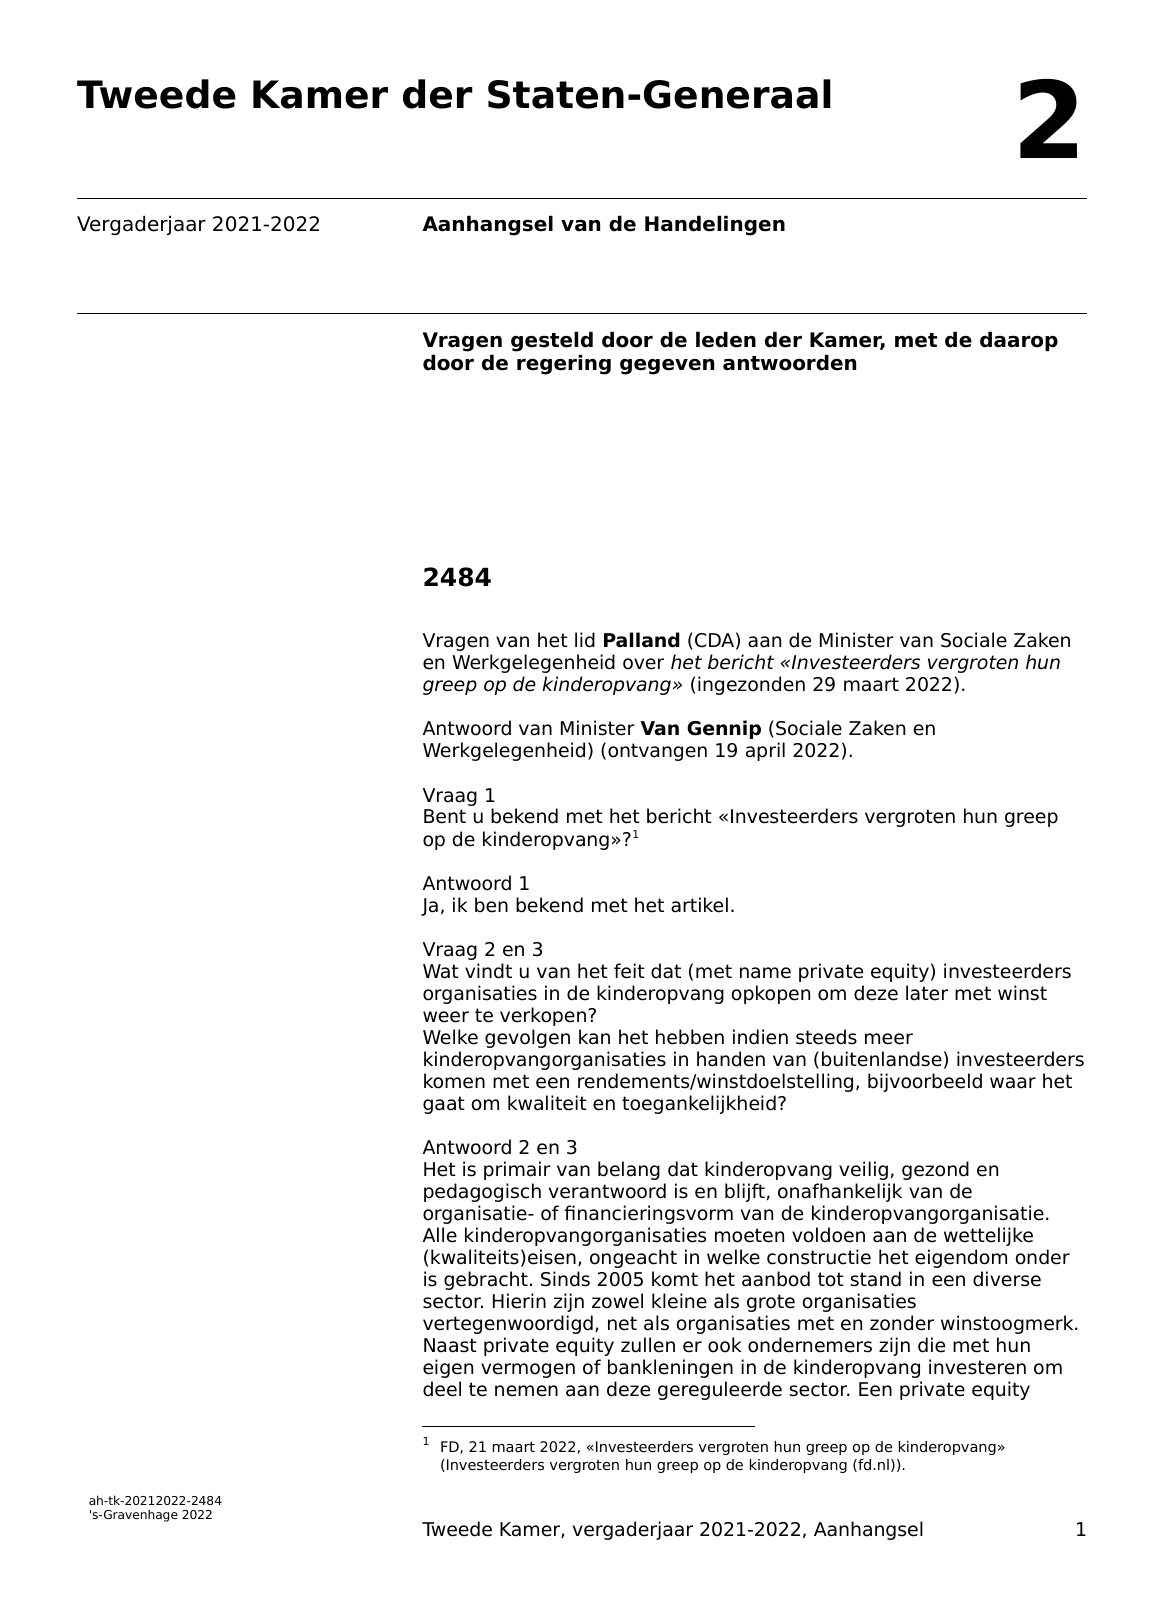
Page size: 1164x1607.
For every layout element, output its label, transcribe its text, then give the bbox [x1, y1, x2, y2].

text Bent u bekend met het bericht «Investeerders vergroten hun greep op de kinderopvang»? [422, 806, 1087, 850]
text 2484 [422, 563, 1087, 592]
text FD, 21 maart 2022, «Investeerders vergroten hun greep op de kinderopvang» (Investeerders vergroten hun greep op de kinderopvang (fd.nl)). [422, 1435, 1087, 1474]
table_header 2 [886, 59, 1087, 198]
table_cell Aanhangsel van de Handelingen [422, 199, 1087, 313]
table_cell Vragen gesteld door de leden der Kamer, met de daarop door de regering gegeven antwoorden [422, 314, 1087, 375]
text Vraag 1 [422, 784, 1087, 806]
text Antwoord van Minister Van Gennip (Sociale Zaken en Werkgelegenheid) (ontvangen 19 april 2022). [422, 718, 1087, 762]
text Ja, ik ben bekend met het artikel. [422, 894, 1087, 917]
text Vragen van het lid Palland (CDA) aan de Minister van Sociale Zaken en Werkgelegenheid over het bericht «Investeerders vergroten hun greep op de kinderopvang» (ingezonden 29 maart 2022). [422, 630, 1087, 696]
text Het is primair van belang dat kinderopvang veilig, gezond en pedagogisch verantwoord is en blijft, onafhankelijk van de organisatie- of financieringsvorm van de kinderopvangorganisatie. Alle kinderopvangorganisaties moeten voldoen aan de wettelijke (kwaliteits)eisen, ongeacht in welke constructie het eigendom onder is gebracht. Sinds 2005 komt het aanbod tot stand in een diverse sector. Hierin zijn zowel kleine als grote organisaties vertegenwoordigd, net als organisaties met en zonder winstoogmerk. Naast private equity zullen er ook ondernemers zijn die met hun eigen vermogen of bankleningen in de kinderopvang investeren om deel te nemen aan deze gereguleerde sector. Een private equity [422, 1159, 1087, 1401]
text Antwoord 1 [422, 873, 1087, 894]
table_header Tweede Kamer der Staten-Generaal [77, 59, 886, 198]
text 's-Gravenhage 2022 [88, 1508, 323, 1522]
text Antwoord 2 en 3 [422, 1137, 1087, 1159]
text Vraag 2 en 3 [422, 939, 1087, 961]
table_cell [77, 314, 422, 375]
text Welke gevolgen kan het hebben indien steeds meer kinderopvangorganisaties in handen van (buitenlandse) investeerders komen met een rendements/winstdoelstelling, bijvoorbeeld waar het gaat om kwaliteit en toegankelijkheid? [422, 1027, 1087, 1114]
table_cell Vergaderjaar 2021-2022 [77, 199, 422, 313]
text Wat vindt u van het feit dat (met name private equity) investeerders organisaties in de kinderopvang opkopen om deze later met winst weer te verkopen? [422, 961, 1087, 1027]
text ah-tk-20212022-2484 [88, 1494, 323, 1508]
